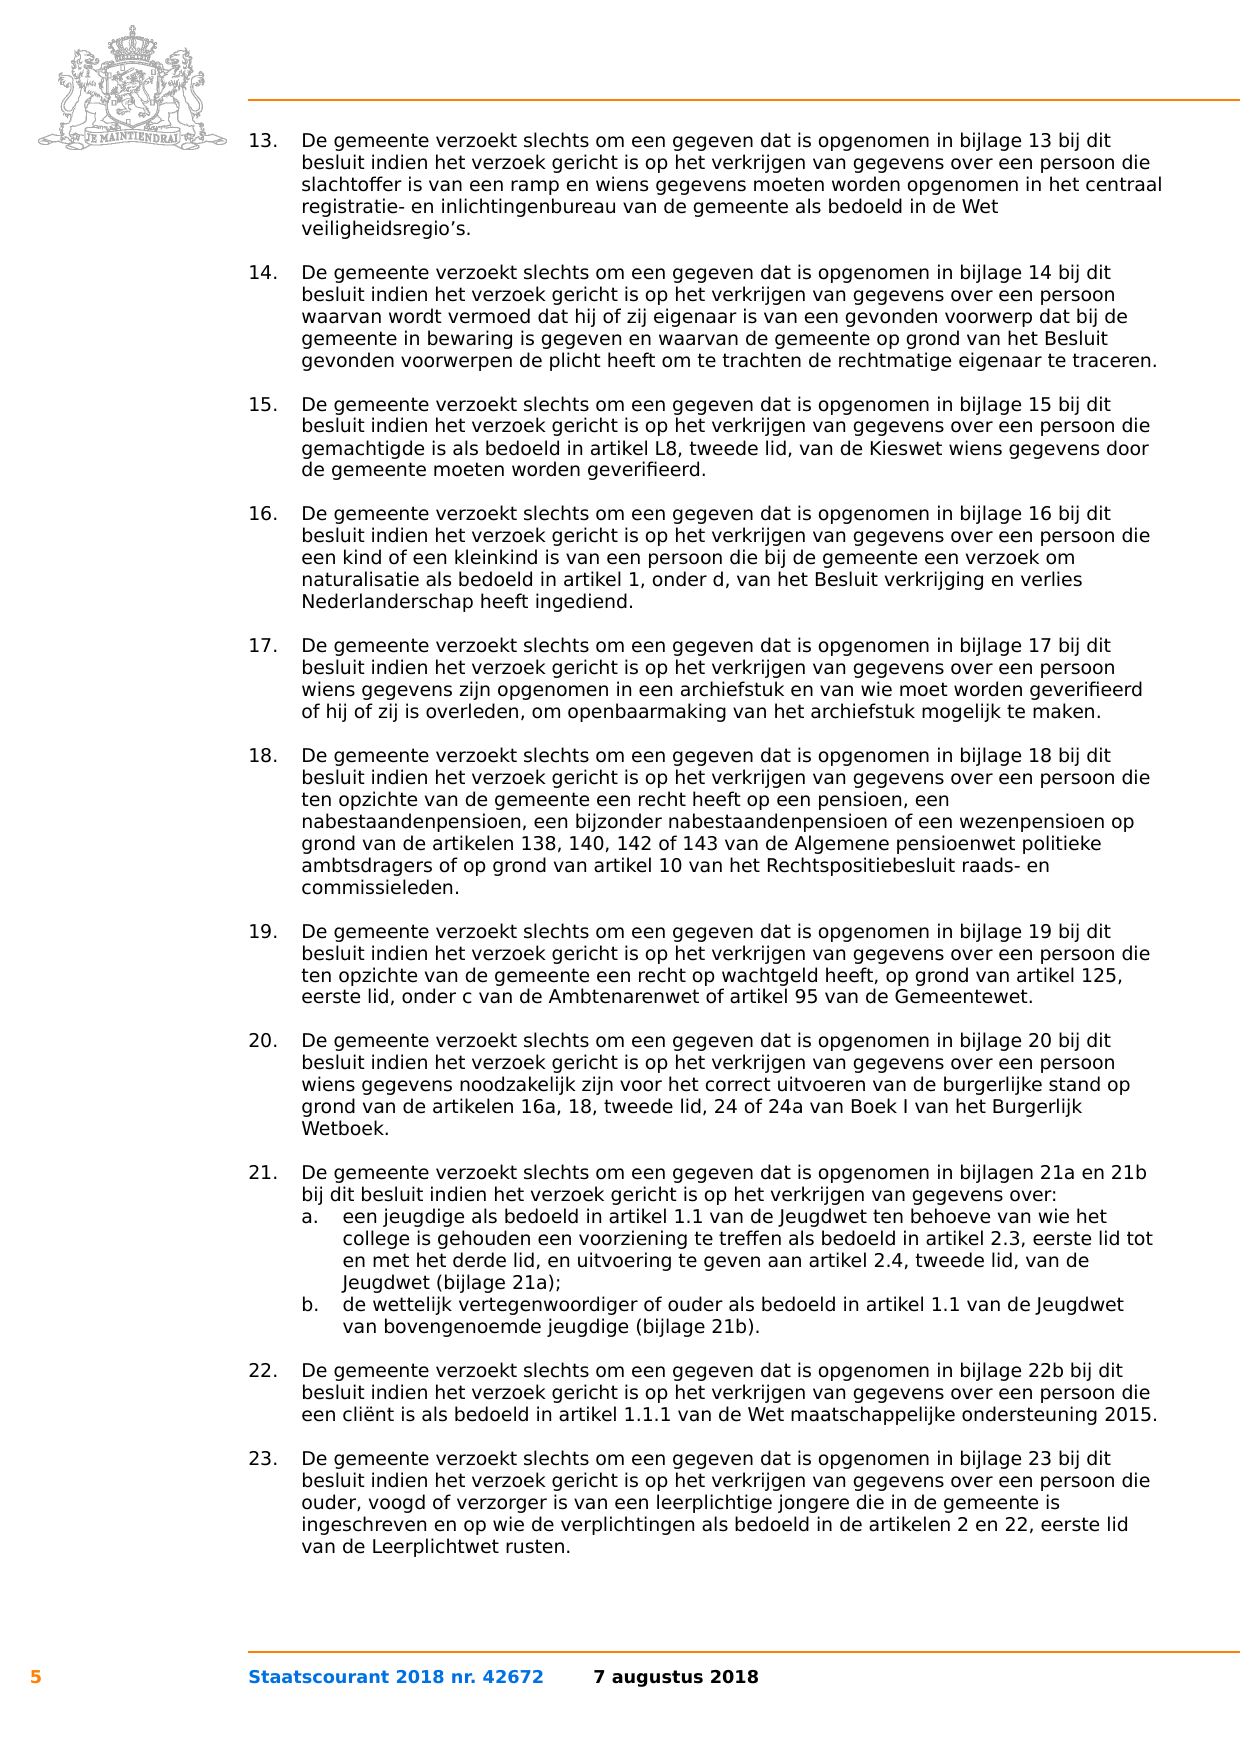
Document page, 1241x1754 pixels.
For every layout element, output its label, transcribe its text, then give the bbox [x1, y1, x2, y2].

text 21. De gemeente verzoekt slechts om een gegeven dat is opgenomen in bijlagen 21a en 21b bij dit besluit indien het verzoek gericht is op het verkrijgen van gegevens over: [248, 1162, 1163, 1206]
text 20. De gemeente verzoekt slechts om een gegeven dat is opgenomen in bijlage 20 bij dit besluit indien het verzoek gericht is op het verkrijgen van gegevens over een persoon wiens gegevens noodzakelijk zijn voor het correct uitvoeren van de burgerlijke stand op grond van de artikelen 16a, 18, tweede lid, 24 of 24a van Boek I van het Burgerlijk Wetboek. [248, 1030, 1163, 1140]
text 15. De gemeente verzoekt slechts om een gegeven dat is opgenomen in bijlage 15 bij dit besluit indien het verzoek gericht is op het verkrijgen van gegevens over een persoon die gemachtigde is als bedoeld in artikel L8, tweede lid, van de Kieswet wiens gegevens door de gemeente moeten worden geverifieerd. [248, 393, 1163, 481]
text 18. De gemeente verzoekt slechts om een gegeven dat is opgenomen in bijlage 18 bij dit besluit indien het verzoek gericht is op het verkrijgen van gegevens over een persoon die ten opzichte van de gemeente een recht heeft op een pensioen, een nabestaandenpensioen, een bijzonder nabestaandenpensioen of een wezenpensioen op grond van de artikelen 138, 140, 142 of 143 van de Algemene pensioenwet politieke ambtsdragers of op grond van artikel 10 van het Rechtspositiebesluit raads- en commissieleden. [248, 745, 1163, 899]
text 19. De gemeente verzoekt slechts om een gegeven dat is opgenomen in bijlage 19 bij dit besluit indien het verzoek gericht is op het verkrijgen van gegevens over een persoon die ten opzichte van de gemeente een recht op wachtgeld heeft, op grond van artikel 125, eerste lid, onder c van de Ambtenarenwet of artikel 95 van de Gemeentewet. [248, 921, 1163, 1008]
text a. een jeugdige als bedoeld in artikel 1.1 van de Jeugdwet ten behoeve van wie het college is gehouden een voorziening te treffen als bedoeld in artikel 2.3, eerste lid tot en met het derde lid, en uitvoering te geven aan artikel 2.4, tweede lid, van de Jeugdwet (bijlage 21a); [301, 1206, 1163, 1294]
text 13. De gemeente verzoekt slechts om een gegeven dat is opgenomen in bijlage 13 bij dit besluit indien het verzoek gericht is op het verkrijgen van gegevens over een persoon die slachtoffer is van een ramp en wiens gegevens moeten worden opgenomen in het centraal registratie- en inlichtingenbureau van de gemeente als bedoeld in de Wet veiligheidsregio’s. [248, 130, 1163, 240]
text 22. De gemeente verzoekt slechts om een gegeven dat is opgenomen in bijlage 22b bij dit besluit indien het verzoek gericht is op het verkrijgen van gegevens over een persoon die een cliënt is als bedoeld in artikel 1.1.1 van de Wet maatschappelijke ondersteuning 2015. [248, 1360, 1163, 1426]
text 16. De gemeente verzoekt slechts om een gegeven dat is opgenomen in bijlage 16 bij dit besluit indien het verzoek gericht is op het verkrijgen van gegevens over een persoon die een kind of een kleinkind is van een persoon die bij de gemeente een verzoek om naturalisatie als bedoeld in artikel 1, onder d, van het Besluit verkrijging en verlies Nederlanderschap heeft ingediend. [248, 503, 1163, 613]
text 17. De gemeente verzoekt slechts om een gegeven dat is opgenomen in bijlage 17 bij dit besluit indien het verzoek gericht is op het verkrijgen van gegevens over een persoon wiens gegevens zijn opgenomen in een archiefstuk en van wie moet worden geverifieerd of hij of zij is overleden, om openbaarmaking van het archiefstuk mogelijk te maken. [248, 635, 1163, 723]
text b. de wettelijk vertegenwoordiger of ouder als bedoeld in artikel 1.1 van de Jeugdwet van bovengenoemde jeugdige (bijlage 21b). [301, 1294, 1163, 1338]
picture [38, 25, 227, 150]
text 14. De gemeente verzoekt slechts om een gegeven dat is opgenomen in bijlage 14 bij dit besluit indien het verzoek gericht is op het verkrijgen van gegevens over een persoon waarvan wordt vermoed dat hij of zij eigenaar is van een gevonden voorwerp dat bij de gemeente in bewaring is gegeven en waarvan de gemeente op grond van het Besluit gevonden voorwerpen de plicht heeft om te trachten de rechtmatige eigenaar te traceren. [248, 262, 1163, 372]
text 23. De gemeente verzoekt slechts om een gegeven dat is opgenomen in bijlage 23 bij dit besluit indien het verzoek gericht is op het verkrijgen van gegevens over een persoon die ouder, voogd of verzorger is van een leerplichtige jongere die in de gemeente is ingeschreven en op wie de verplichtingen als bedoeld in de artikelen 2 en 22, eerste lid van de Leerplichtwet rusten. [248, 1448, 1163, 1557]
